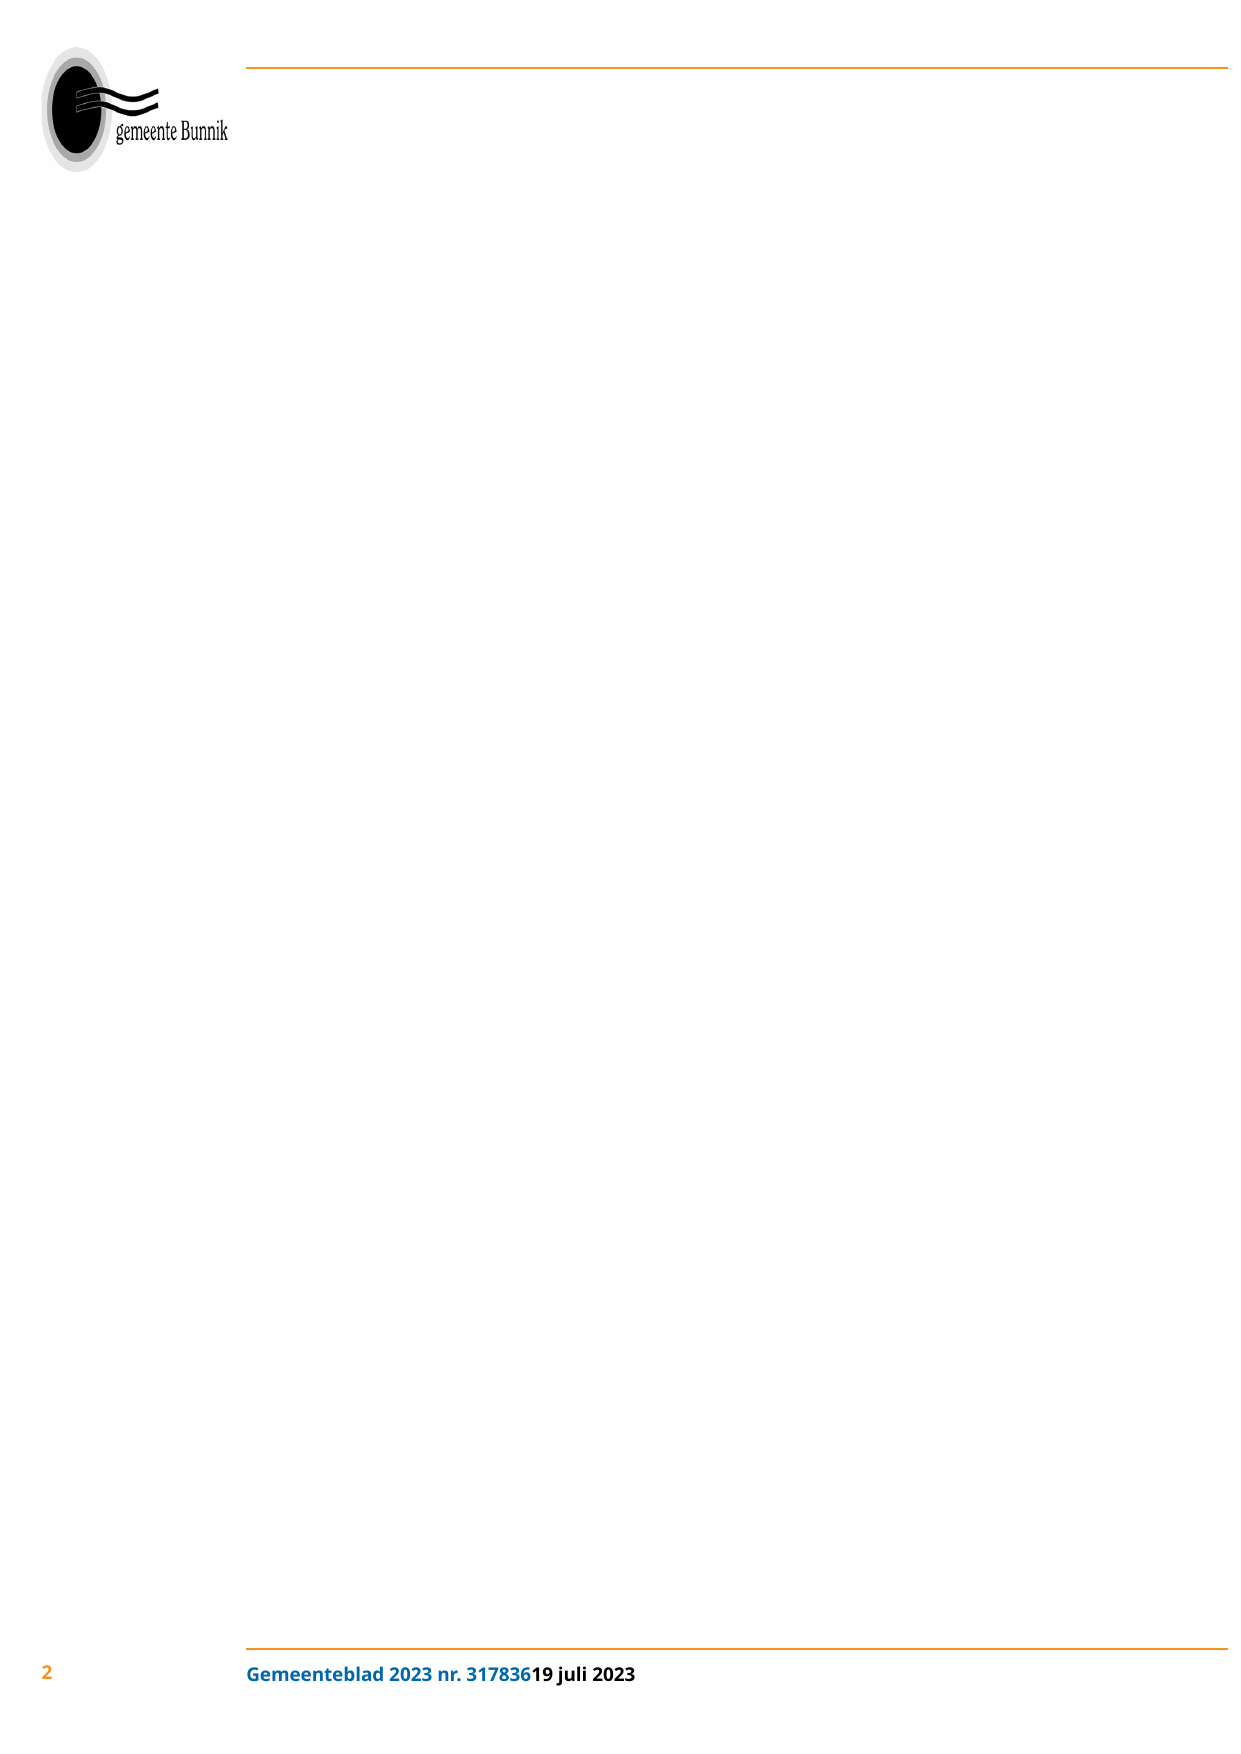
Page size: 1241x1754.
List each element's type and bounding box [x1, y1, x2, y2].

picture [41, 47, 231, 172]
